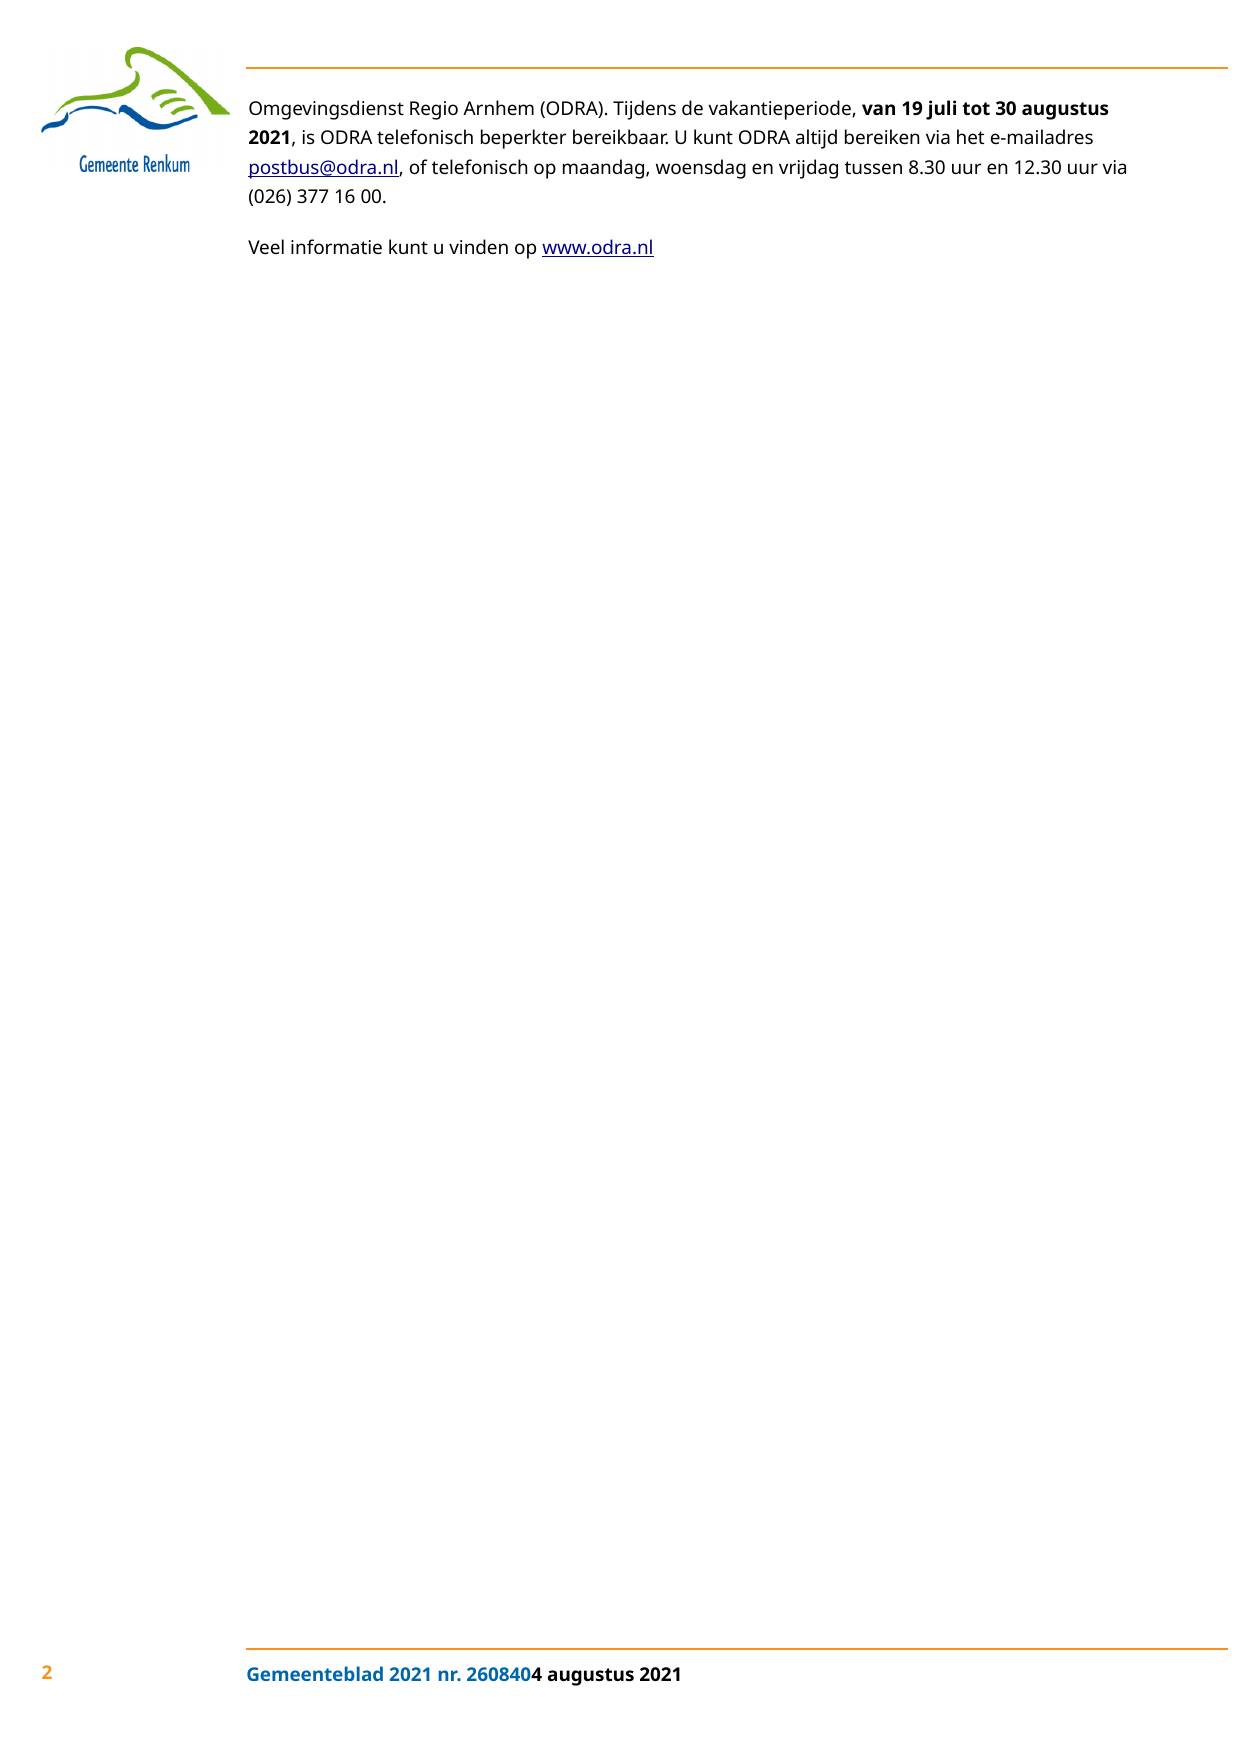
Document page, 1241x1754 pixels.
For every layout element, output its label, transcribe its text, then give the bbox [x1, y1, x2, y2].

picture [41, 47, 231, 172]
text Omgevingsdienst Regio Arnhem (ODRA). Tijdens de vakantieperiode, van 19 juli tot 30 augustus 2021, is ODRA telefonisch beperkter bereikbaar. U kunt ODRA altijd bereiken via het e-mailadres postbus@odra.nl, of telefonisch op maandag, woensdag en vrijdag tussen 8.30 uur en 12.30 uur via (026) 377 16 00. [248, 95, 1152, 209]
text Veel informatie kunt u vinden op www.odra.nl [248, 234, 1152, 260]
